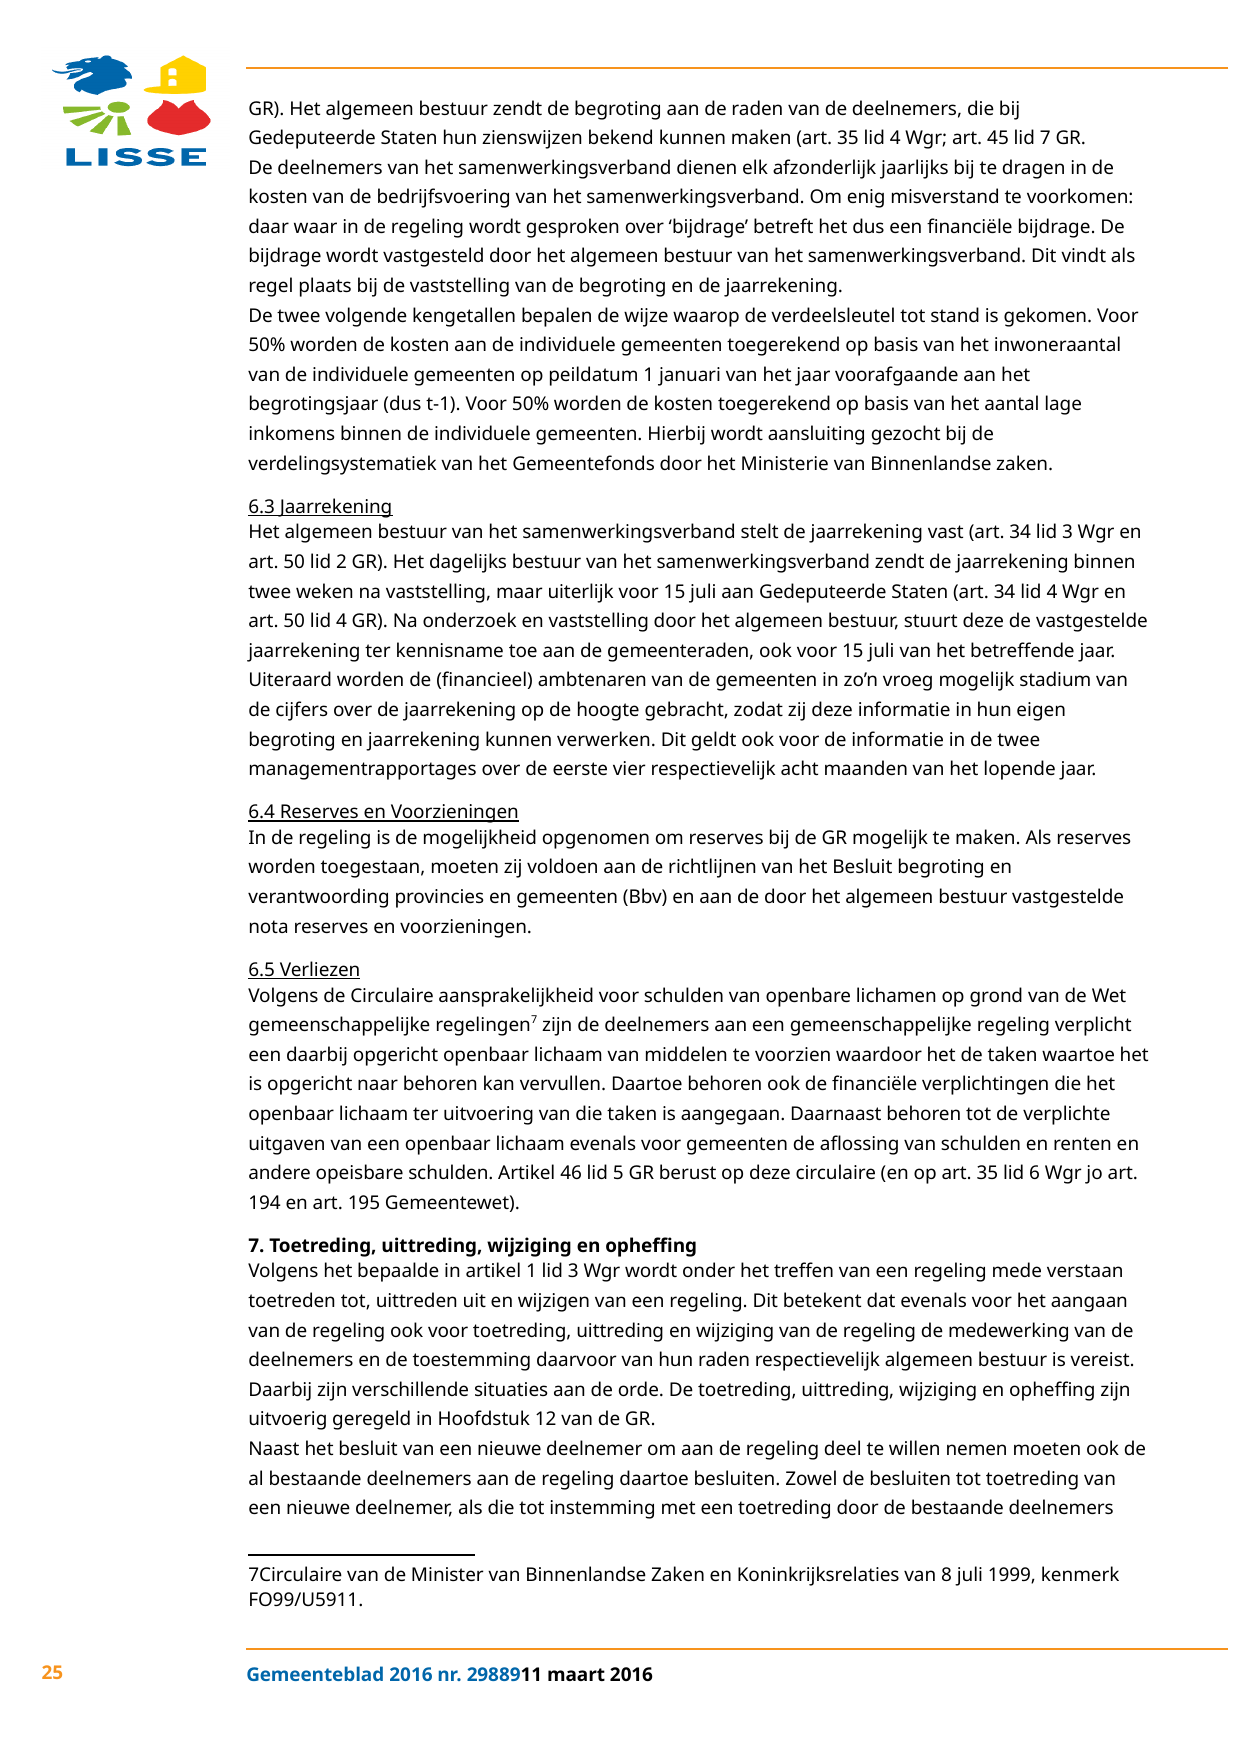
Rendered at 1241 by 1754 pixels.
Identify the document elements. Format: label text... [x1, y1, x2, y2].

text GR). Het algemeen bestuur zendt de begroting aan de raden van de deelnemers, die bij Gedeputeerde Staten hun zienswijzen bekend kunnen maken (art. 35 lid 4 Wgr; art. 45 lid 7 GR. [248, 95, 1152, 150]
text Naast het besluit van een nieuwe deelnemer om aan de regeling deel te willen nemen moeten ook de al bestaande deelnemers aan de regeling daartoe besluiten. Zowel de besluiten tot toetreding van een nieuwe deelnemer, als die tot instemming met een toetreding door de bestaande deelnemers [248, 1435, 1152, 1520]
text Uiteraard worden de (financieel) ambtenaren van de gemeenten in zo’n vroeg mogelijk stadium van de cijfers over de jaarrekening op de hoogte gebracht, zodat zij deze informatie in hun eigen begroting en jaarrekening kunnen verwerken. Dit geldt ook voor de informatie in de twee managementrapportages over de eerste vier respectievelijk acht maanden van het lopende jaar. [248, 667, 1152, 781]
text Circulaire van de Minister van Binnenlandse Zaken en Koninkrijksrelaties van 8 juli 1999, kenmerk FO99/U5911. [248, 1561, 1152, 1612]
text In de regeling is de mogelijkheid opgenomen om reserves bij de GR mogelijk te maken. Als reserves worden toegestaan, moeten zij voldoen aan de richtlijnen van het Besluit begroting en verantwoording provincies en gemeenten (Bbv) en aan de door het algemeen bestuur vastgestelde nota reserves en voorzieningen. [248, 824, 1152, 939]
text 6.3 Jaarrekening [248, 493, 1152, 519]
text 7. Toetreding, uittreding, wijziging en opheffing [248, 1232, 1152, 1258]
text Volgens het bepaalde in artikel 1 lid 3 Wgr wordt onder het treffen van een regeling mede verstaan toetreden tot, uittreden uit en wijzigen van een regeling. Dit betekent dat evenals voor het aangaan van de regeling ook voor toetreding, uittreding en wijziging van de regeling de medewerking van de deelnemers en de toestemming daarvoor van hun raden respectievelijk algemeen bestuur is vereist. Daarbij zijn verschillende situaties aan de orde. De toetreding, uittreding, wijziging en opheffing zijn uitvoerig geregeld in Hoofdstuk 12 van de GR. [248, 1258, 1152, 1431]
picture [41, 47, 231, 172]
text Het algemeen bestuur van het samenwerkingsverband stelt de jaarrekening vast (art. 34 lid 3 Wgr en art. 50 lid 2 GR). Het dagelijks bestuur van het samenwerkingsverband zendt de jaarrekening binnen twee weken na vaststelling, maar uiterlijk voor 15 juli aan Gedeputeerde Staten (art. 34 lid 4 Wgr en art. 50 lid 4 GR). Na onderzoek en vaststelling door het algemeen bestuur, stuurt deze de vastgestelde jaarrekening ter kennisname toe aan de gemeenteraden, ook voor 15 juli van het betreffende jaar. [248, 519, 1152, 663]
text 6.5 Verliezen [248, 956, 1152, 982]
text De deelnemers van het samenwerkingsverband dienen elk afzonderlijk jaarlijks bij te dragen in de kosten van de bedrijfsvoering van het samenwerkingsverband. Om enig misverstand te voorkomen: daar waar in de regeling wordt gesproken over ‘bijdrage’ betreft het dus een financiële bijdrage. De bijdrage wordt vastgesteld door het algemeen bestuur van het samenwerkingsverband. Dit vindt als regel plaats bij de vaststelling van de begroting en de jaarrekening. [248, 154, 1152, 298]
text 6.4 Reserves en Voorzieningen [248, 798, 1152, 824]
text De twee volgende kengetallen bepalen de wijze waarop de verdeelsleutel tot stand is gekomen. Voor 50% worden de kosten aan de individuele gemeenten toegerekend op basis van het inwoneraantal van de individuele gemeenten op peildatum 1 januari van het jaar voorafgaande aan het begrotingsjaar (dus t-1). Voor 50% worden de kosten toegerekend op basis van het aantal lage inkomens binnen de individuele gemeenten. Hierbij wordt aansluiting gezocht bij de verdelingsystematiek van het Gemeentefonds door het Ministerie van Binnenlandse zaken. [248, 302, 1152, 476]
text Volgens de Circulaire aansprakelijkheid voor schulden van openbare lichamen op grond van de Wet gemeenschappelijke regelingen zijn de deelnemers aan een gemeenschappelijke regeling verplicht een daarbij opgericht openbaar lichaam van middelen te voorzien waardoor het de taken waartoe het is opgericht naar behoren kan vervullen. Daartoe behoren ook de financiële verplichtingen die het openbaar lichaam ter uitvoering van die taken is aangegaan. Daarnaast behoren tot de verplichte uitgaven van een openbaar lichaam evenals voor gemeenten de aflossing van schulden en renten en andere opeisbare schulden. Artikel 46 lid 5 GR berust op deze circulaire (en op art. 35 lid 6 Wgr jo art. 194 en art. 195 Gemeentewet). [248, 982, 1152, 1214]
